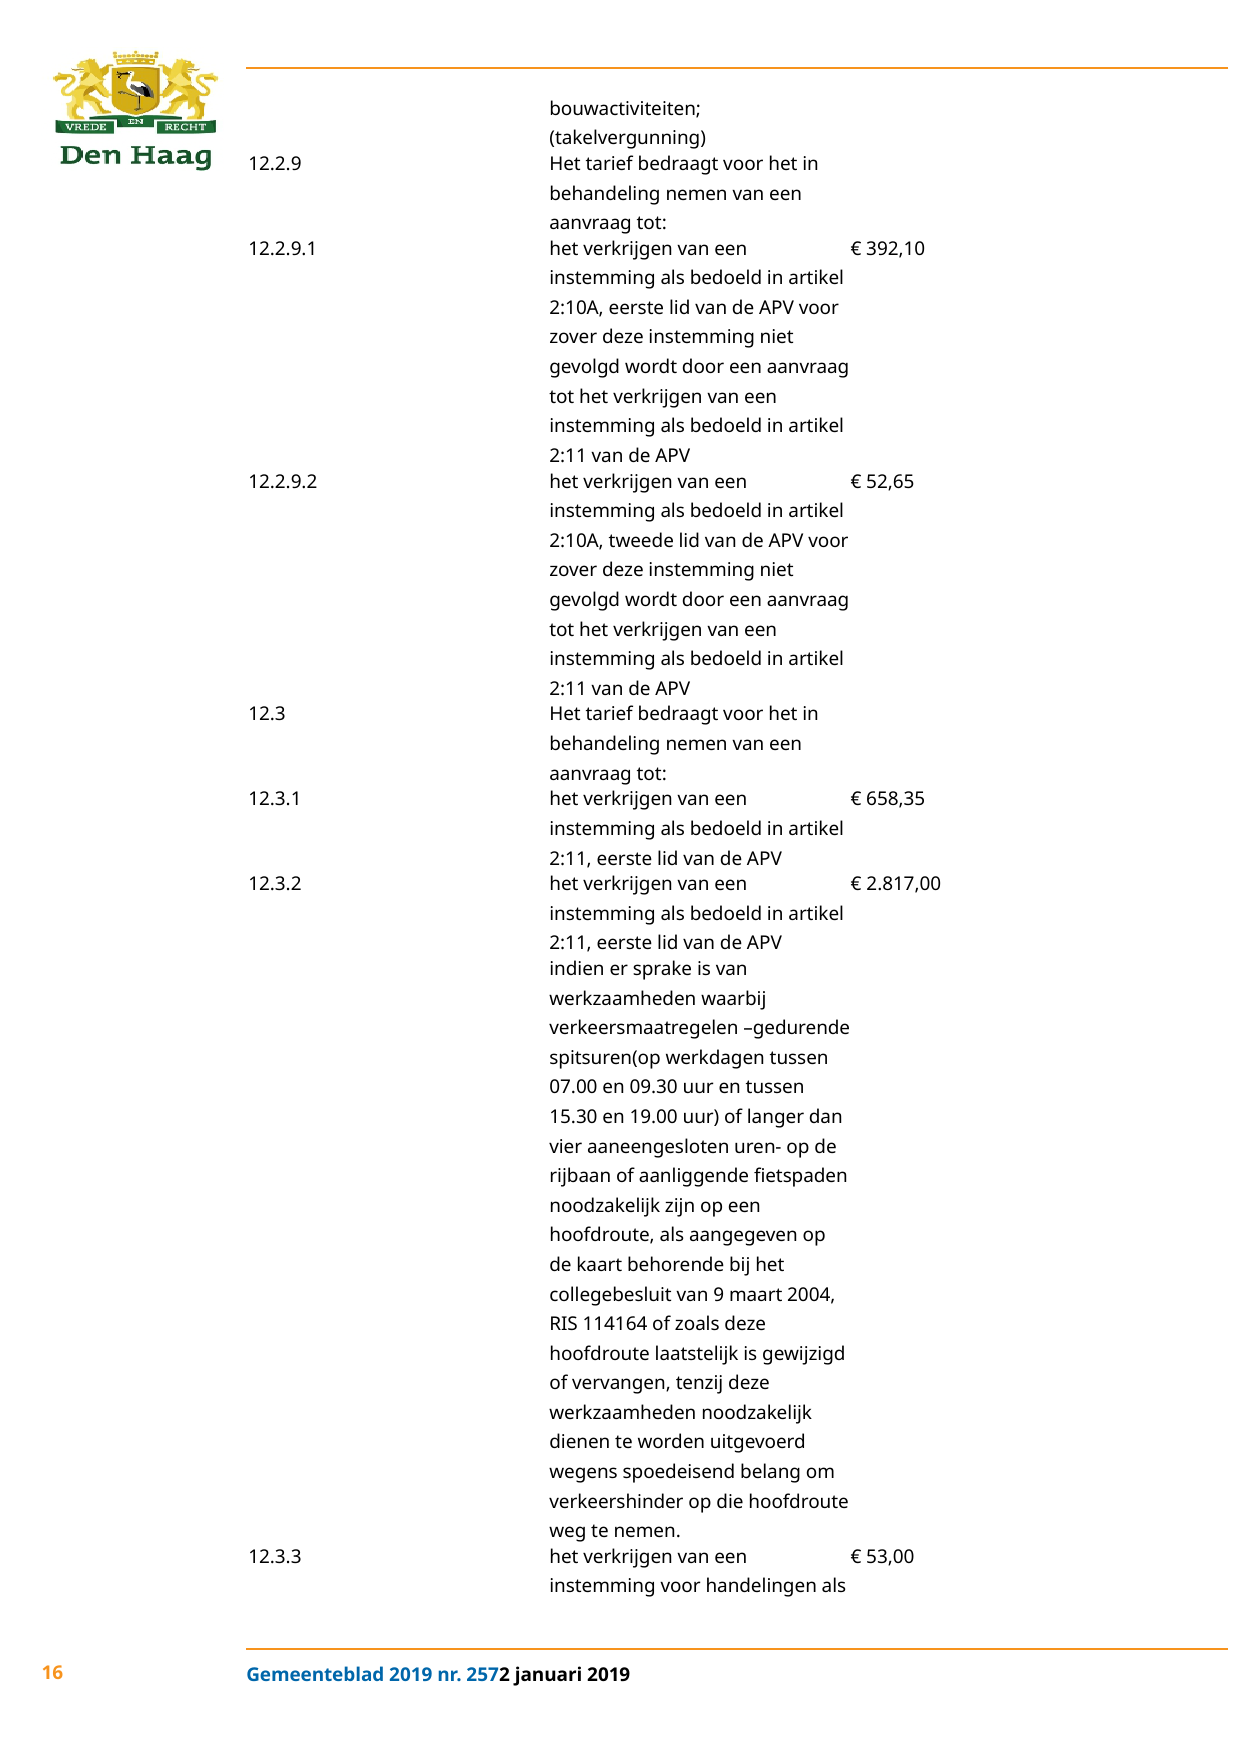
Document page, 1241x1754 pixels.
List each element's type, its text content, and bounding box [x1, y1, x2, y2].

table_cell 12.3.1 [248, 786, 549, 870]
table_cell 12.3 [248, 701, 549, 786]
table_cell € 52,65 [850, 468, 1152, 701]
table_cell het verkrijgen van een instemming als bedoeld in artikel 2:11, eerste lid van de APV [549, 870, 850, 955]
table_cell 12.3.2 [248, 870, 549, 955]
table_cell het verkrijgen van een instemming als bedoeld in artikel 2:10A, tweede lid van de APV voor zover deze instemming niet gevolgd wordt door een aanvraag tot het verkrijgen van een instemming als bedoeld in artikel 2:11 van de APV [549, 468, 850, 701]
table_cell het verkrijgen van een instemming als bedoeld in artikel 2:11, eerste lid van de APV [549, 786, 850, 870]
table_cell 12.2.9 [248, 150, 549, 235]
table_cell [850, 955, 1152, 1543]
table_cell € 658,35 [850, 786, 1152, 870]
table_cell Het tarief bedraagt voor het in behandeling nemen van een aanvraag tot: [549, 701, 850, 786]
table_cell bouwactiviteiten; (takelvergunning) [549, 95, 850, 150]
table_cell € 53,00 [850, 1543, 1152, 1598]
table_cell [850, 150, 1152, 235]
table_cell Het tarief bedraagt voor het in behandeling nemen van een aanvraag tot: [549, 150, 850, 235]
picture [41, 47, 231, 172]
table_cell € 392,10 [850, 235, 1152, 468]
table_cell indien er sprake is van werkzaamheden waarbij verkeersmaatregelen –gedurende spitsuren(op werkdagen tussen 07.00 en 09.30 uur en tussen 15.30 en 19.00 uur) of langer dan vier aaneengesloten uren- op de rijbaan of aanliggende fietspaden noodzakelijk zijn op een hoofdroute, als aangegeven op de kaart behorende bij het collegebesluit van 9 maart 2004, RIS 114164 of zoals deze hoofdroute laatstelijk is gewijzigd of vervangen, tenzij deze werkzaamheden noodzakelijk dienen te worden uitgevoerd wegens spoedeisend belang om verkeershinder op die hoofdroute weg te nemen. [549, 955, 850, 1543]
table_cell 12.2.9.2 [248, 468, 549, 701]
table_cell € 2.817,00 [850, 870, 1152, 955]
table_cell [248, 955, 549, 1543]
table_cell 12.3.3 [248, 1543, 549, 1598]
table_cell 12.2.9.1 [248, 235, 549, 468]
table_cell [850, 95, 1152, 150]
table_cell het verkrijgen van een instemming voor handelingen als [549, 1543, 850, 1598]
table_cell [248, 95, 549, 150]
table_cell [850, 701, 1152, 786]
table_cell het verkrijgen van een instemming als bedoeld in artikel 2:10A, eerste lid van de APV voor zover deze instemming niet gevolgd wordt door een aanvraag tot het verkrijgen van een instemming als bedoeld in artikel 2:11 van de APV [549, 235, 850, 468]
